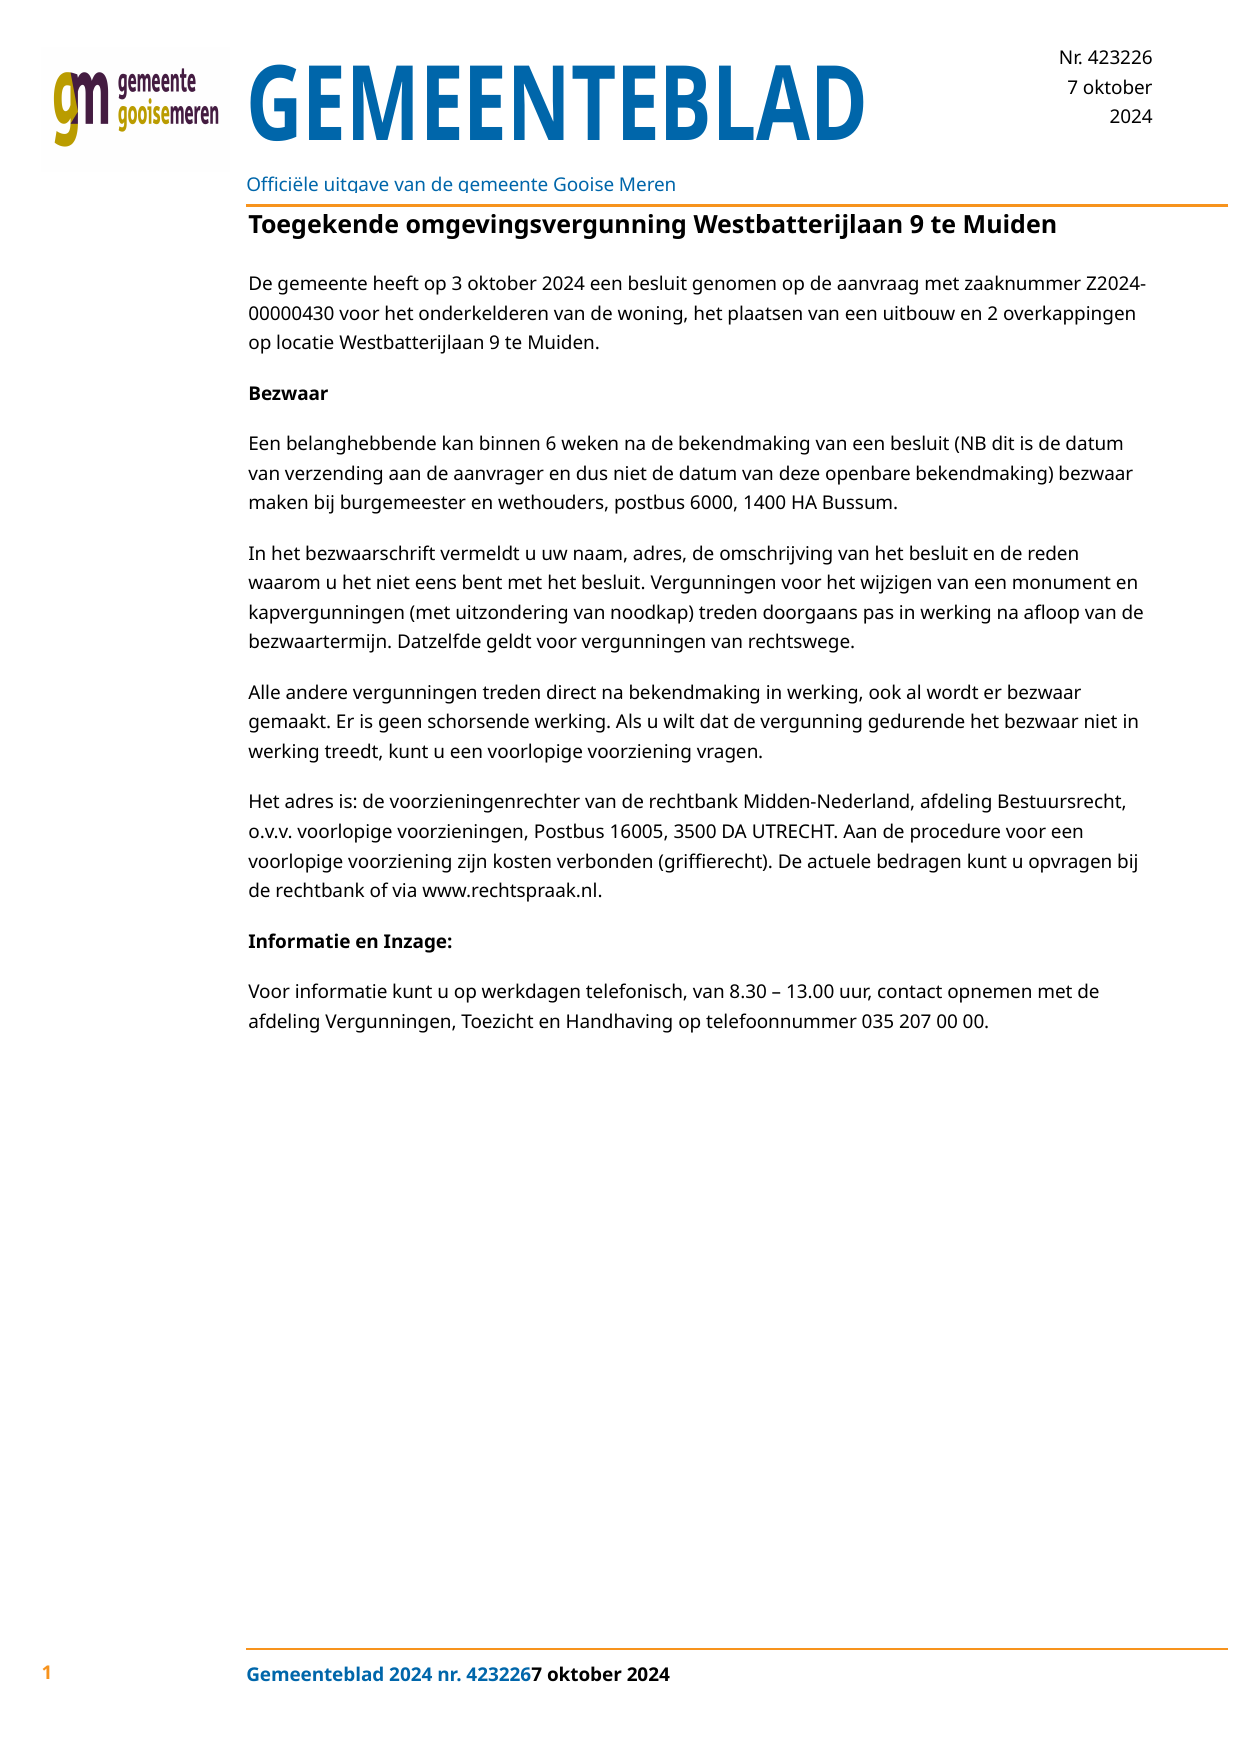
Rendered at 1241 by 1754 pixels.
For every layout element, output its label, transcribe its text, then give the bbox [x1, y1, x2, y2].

text Een belanghebbende kan binnen 6 weken na de bekendmaking van een besluit (NB dit is de datum van verzending aan de aanvrager en dus niet de datum van deze openbare bekendmaking) bezwaar maken bij burgemeester en wethouders, postbus 6000, 1400 HA Bussum. [248, 430, 1152, 515]
picture [41, 47, 231, 172]
text In het bezwaarschrift vermeldt u uw naam, adres, de omschrijving van het besluit en de reden waarom u het niet eens bent met het besluit. Vergunningen voor het wijzigen van een monument en kapvergunningen (met uitzondering van noodkap) treden doorgaans pas in werking na afloop van de bezwaartermijn. Datzelfde geldt voor vergunningen van rechtswege. [248, 540, 1152, 654]
text Bezwaar [248, 380, 1152, 406]
text De gemeente heeft op 3 oktober 2024 een besluit genomen op de aanvraag met zaaknummer Z2024-00000430 voor het onderkelderen van de woning, het plaatsen van een uitbouw en 2 overkappingen op locatie Westbatterijlaan 9 te Muiden. [248, 270, 1152, 355]
text Alle andere vergunningen treden direct na bekendmaking in werking, ook al wordt er bezwaar gemaakt. Er is geen schorsende werking. Als u wilt dat de vergunning gedurende het bezwaar niet in werking treedt, kunt u een voorlopige voorziening vragen. [248, 679, 1152, 764]
text Informatie en Inzage: [248, 928, 1152, 953]
text Het adres is: de voorzieningenrechter van de rechtbank Midden-Nederland, afdeling Bestuursrecht, o.v.v. voorlopige voorzieningen, Postbus 16005, 3500 DA UTRECHT. Aan de procedure voor een voorlopige voorziening zijn kosten verbonden (griffierecht). De actuele bedragen kunt u opvragen bij de rechtbank of via www.rechtspraak.nl. [248, 789, 1152, 903]
text Toegekende omgevingsvergunning Westbatterijlaan 9 te Muiden [248, 207, 1152, 241]
text Voor informatie kunt u op werkdagen telefonisch, van 8.30 – 13.00 uur, contact opnemen met de afdeling Vergunningen, Toezicht en Handhaving op telefoonnummer 035 207 00 00. [248, 978, 1152, 1033]
